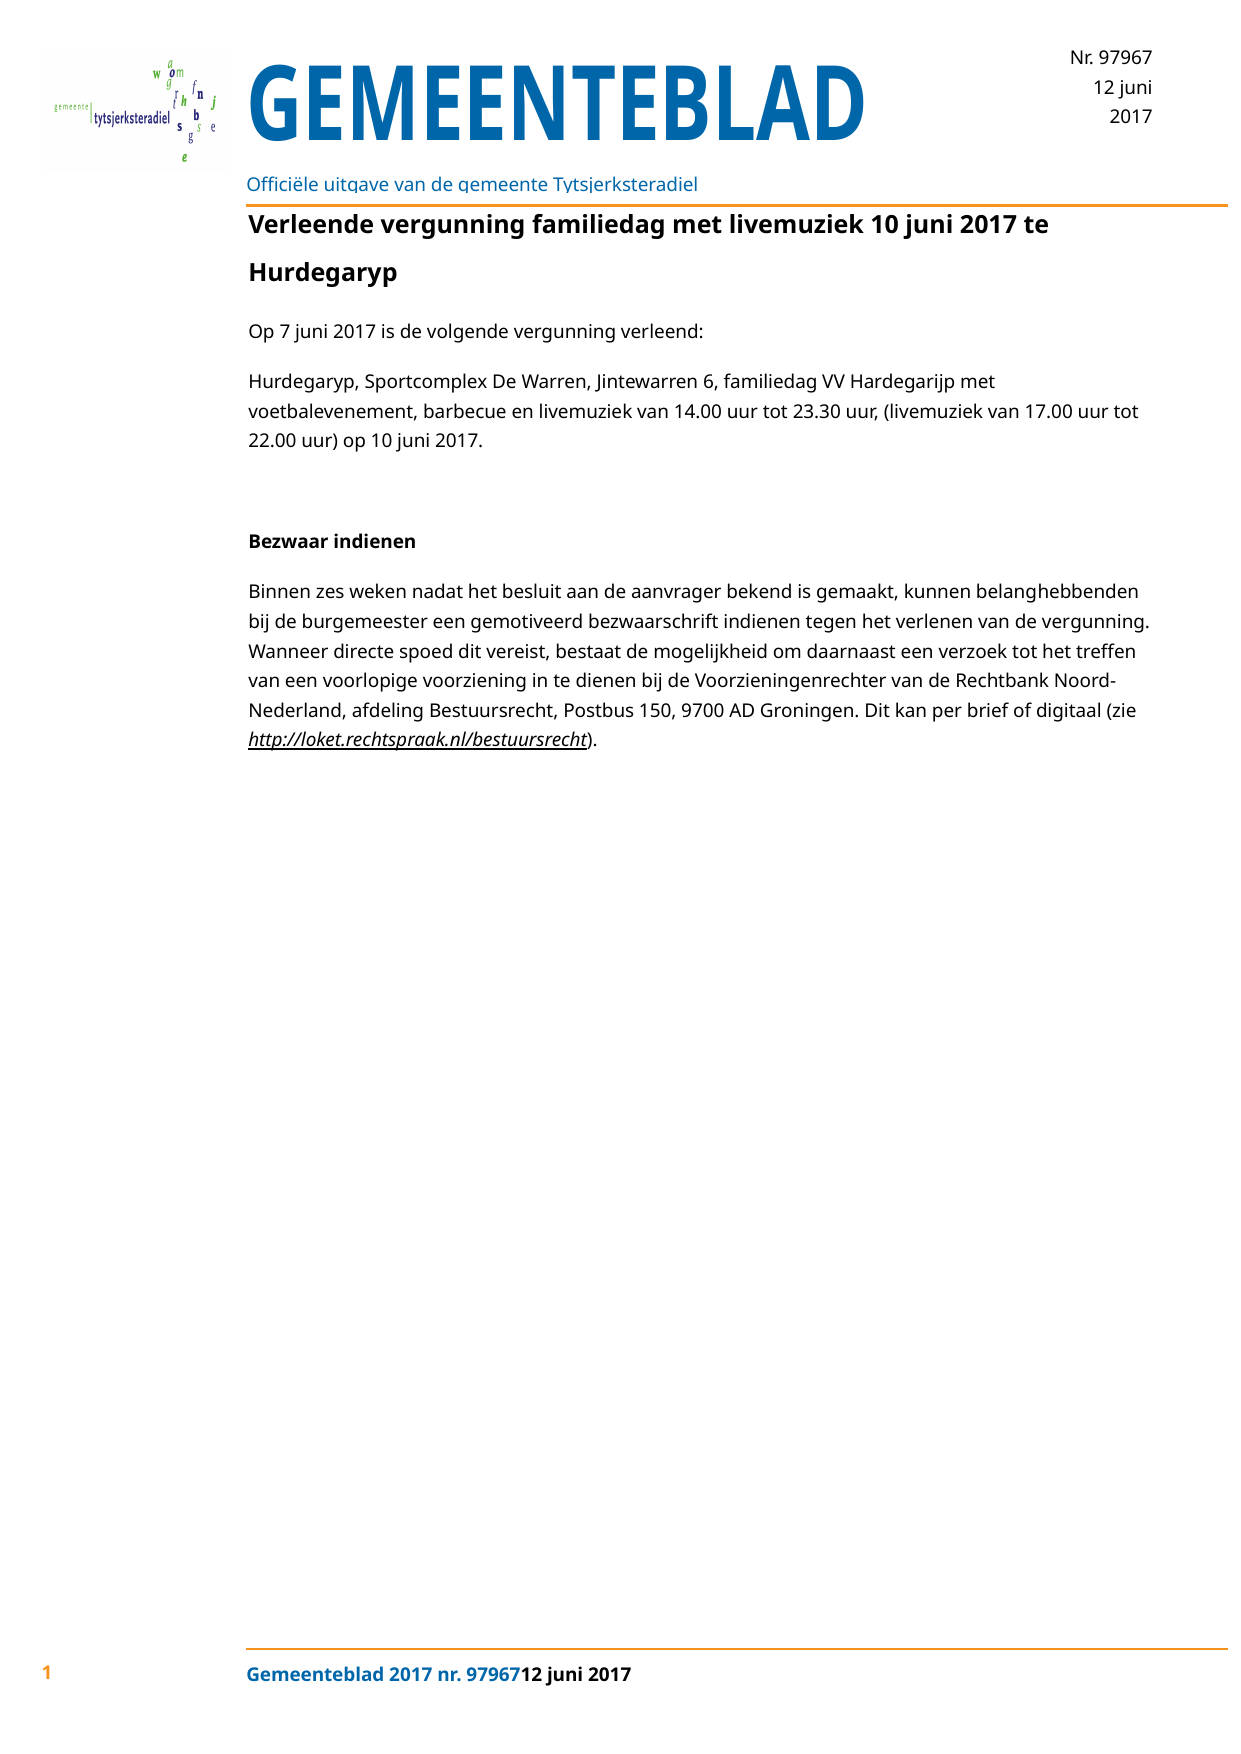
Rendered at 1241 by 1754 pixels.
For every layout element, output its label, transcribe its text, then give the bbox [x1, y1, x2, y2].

text Binnen zes weken nadat het besluit aan de aanvrager bekend is gemaakt, kunnen belang­hebbenden bij de burgemeester een gemotiveerd bezwaarschrift indienen tegen het verlenen van de ver­gunning. Wanneer directe spoed dit vereist, bestaat de mogelijkheid om daarnaast een verzoek tot het treffen van een voorlopige voorziening in te dienen bij de Voorzieningenrechter van de Rechtbank Noord-Nederland, afdeling Bestuursrecht, Postbus 150, 9700 AD Groningen. Dit kan per brief of digitaal (zie http://loket.rechtspraak.nl/bestuursrecht). [248, 579, 1152, 752]
text Op 7 juni 2017 is de volgende vergunning ver­leend: [248, 318, 1152, 344]
picture [41, 47, 231, 172]
text Bezwaar indienen [248, 528, 1152, 554]
text Verleende vergunning familiedag met livemuziek 10 juni 2017 te Hurdegaryp [248, 207, 1152, 288]
text Hurdegaryp, Sportcomplex De Warren, Jintewarren 6, familiedag VV Hardegarijp met voetbalevenement, barbecue en livemuziek van 14.00 uur tot 23.30 uur, (livemuziek van 17.00 uur tot 22.00 uur) op 10 juni 2017. [248, 368, 1152, 453]
